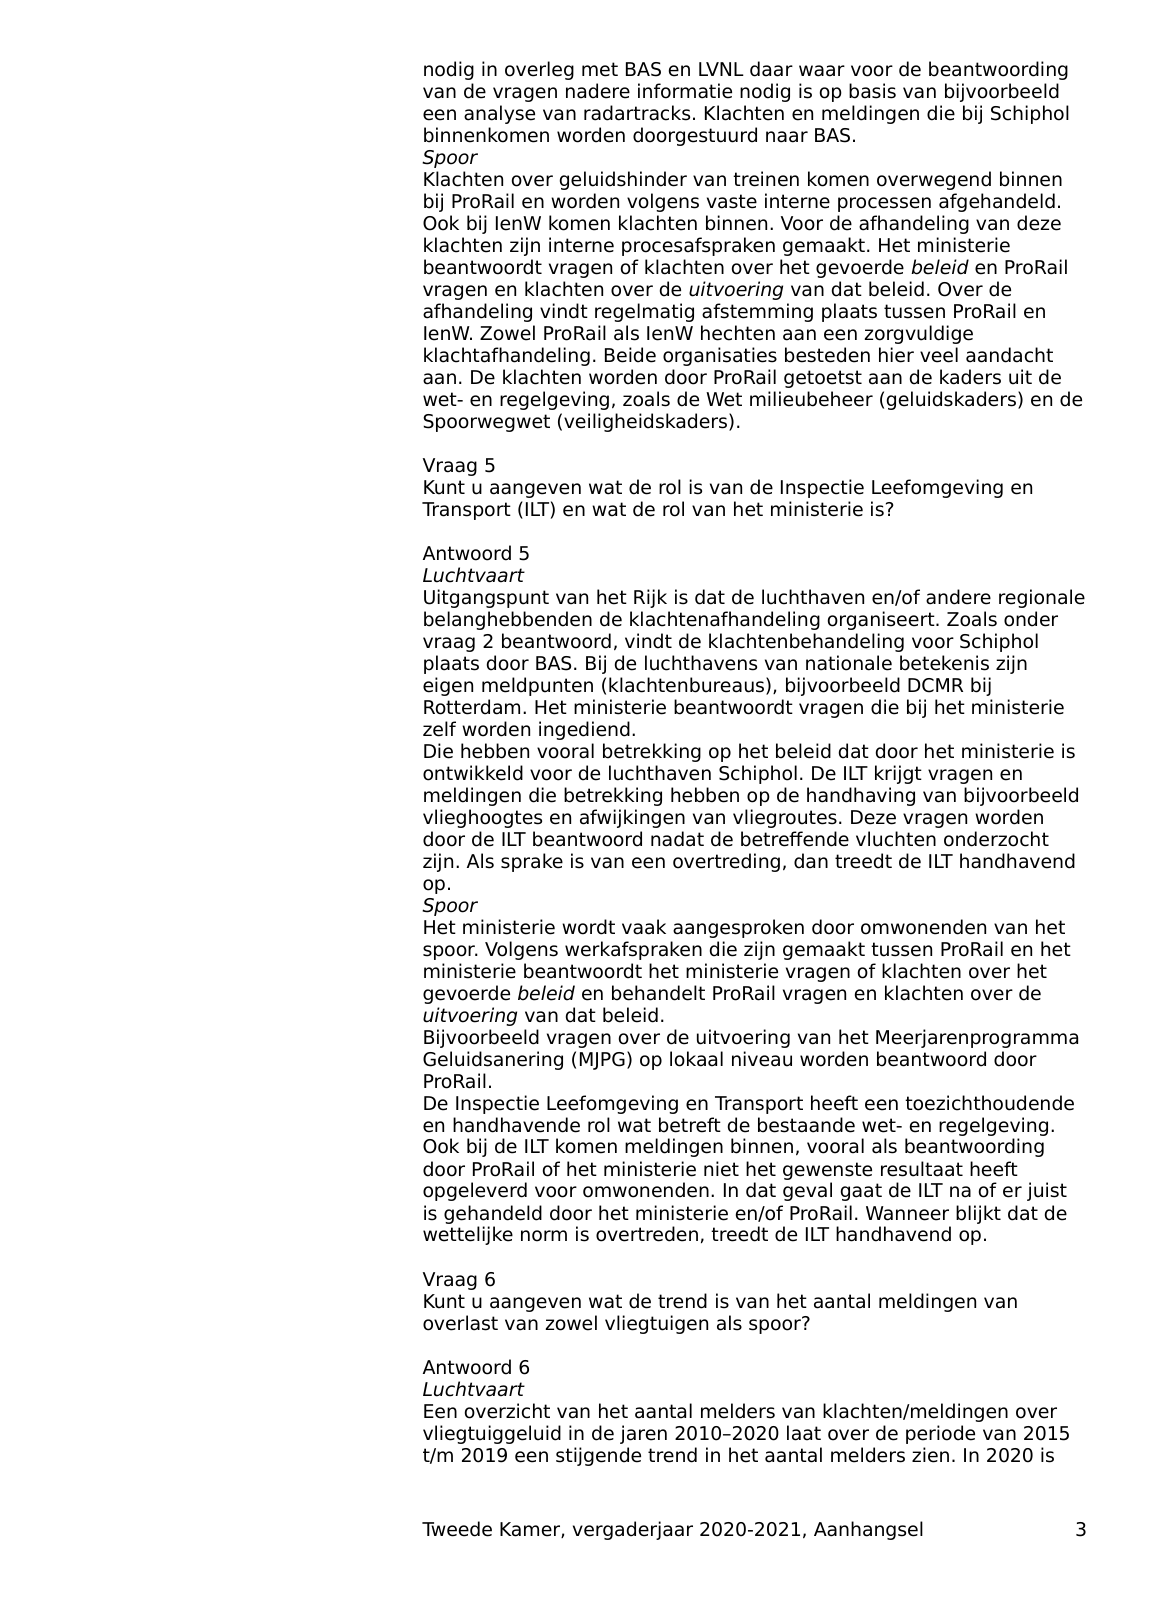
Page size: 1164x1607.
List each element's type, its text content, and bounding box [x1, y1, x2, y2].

text Spoor [422, 895, 1087, 917]
text Die hebben vooral betrekking op het beleid dat door het ministerie is ontwikkeld voor de luchthaven Schiphol. De ILT krijgt vragen en meldingen die betrekking hebben op de handhaving van bijvoorbeeld vlieghoogtes en afwijkingen van vliegroutes. Deze vragen worden door de ILT beantwoord nadat de betreffende vluchten onderzocht zijn. Als sprake is van een overtreding, dan treedt de ILT handhavend op. [422, 741, 1087, 895]
text Klachten over geluidshinder van treinen komen overwegend binnen bij ProRail en worden volgens vaste interne processen afgehandeld. Ook bij IenW komen klachten binnen. Voor de afhandeling van deze klachten zijn interne procesafspraken gemaakt. Het ministerie beantwoordt vragen of klachten over het gevoerde beleid en ProRail vragen en klachten over de uitvoering van dat beleid. Over de afhandeling vindt regelmatig afstemming plaats tussen ProRail en IenW. Zowel ProRail als IenW hechten aan een zorgvuldige klachtafhandeling. Beide organisaties besteden hier veel aandacht aan. De klachten worden door ProRail getoetst aan de kaders uit de wet- en regelgeving, zoals de Wet milieubeheer (geluidskaders) en de Spoorwegwet (veiligheidskaders). [422, 169, 1087, 433]
text Vraag 5 [422, 455, 1087, 477]
text Antwoord 6 [422, 1357, 1087, 1379]
text Luchtvaart [422, 565, 1087, 587]
text Vraag 6 [422, 1268, 1087, 1291]
text Uitgangspunt van het Rijk is dat de luchthaven en/of andere regionale belanghebbenden de klachtenafhandeling organiseert. Zoals onder vraag 2 beantwoord, vindt de klachtenbehandeling voor Schiphol plaats door BAS. Bij de luchthavens van nationale betekenis zijn eigen meldpunten (klachtenbureaus), bijvoorbeeld DCMR bij Rotterdam. Het ministerie beantwoordt vragen die bij het ministerie zelf worden ingediend. [422, 587, 1087, 741]
text Het ministerie wordt vaak aangesproken door omwonenden van het spoor. Volgens werkafspraken die zijn gemaakt tussen ProRail en het ministerie beantwoordt het ministerie vragen of klachten over het gevoerde beleid en behandelt ProRail vragen en klachten over de uitvoering van dat beleid. [422, 917, 1087, 1027]
text nodig in overleg met BAS en LVNL daar waar voor de beantwoording van de vragen nadere informatie nodig is op basis van bijvoorbeeld een analyse van radartracks. Klachten en meldingen die bij Schiphol binnenkomen worden doorgestuurd naar BAS. [422, 59, 1087, 147]
text Bijvoorbeeld vragen over de uitvoering van het Meerjarenprogramma Geluidsanering (MJPG) op lokaal niveau worden beantwoord door ProRail. [422, 1027, 1087, 1092]
text Spoor [422, 147, 1087, 169]
text Antwoord 5 [422, 543, 1087, 565]
text Luchtvaart [422, 1379, 1087, 1401]
text Een overzicht van het aantal melders van klachten/meldingen over vliegtuiggeluid in de jaren 2010–2020 laat over de periode van 2015 t/m 2019 een stijgende trend in het aantal melders zien. In 2020 is [422, 1401, 1087, 1467]
text Kunt u aangeven wat de trend is van het aantal meldingen van overlast van zowel vliegtuigen als spoor? [422, 1291, 1087, 1334]
text Kunt u aangeven wat de rol is van de Inspectie Leefomgeving en Transport (ILT) en wat de rol van het ministerie is? [422, 477, 1087, 521]
text De Inspectie Leefomgeving en Transport heeft een toezichthoudende en handhavende rol wat betreft de bestaande wet- en regelgeving. Ook bij de ILT komen meldingen binnen, vooral als beantwoording door ProRail of het ministerie niet het gewenste resultaat heeft opgeleverd voor omwonenden. In dat geval gaat de ILT na of er juist is gehandeld door het ministerie en/of ProRail. Wanneer blijkt dat de wettelijke norm is overtreden, treedt de ILT handhavend op. [422, 1092, 1087, 1246]
